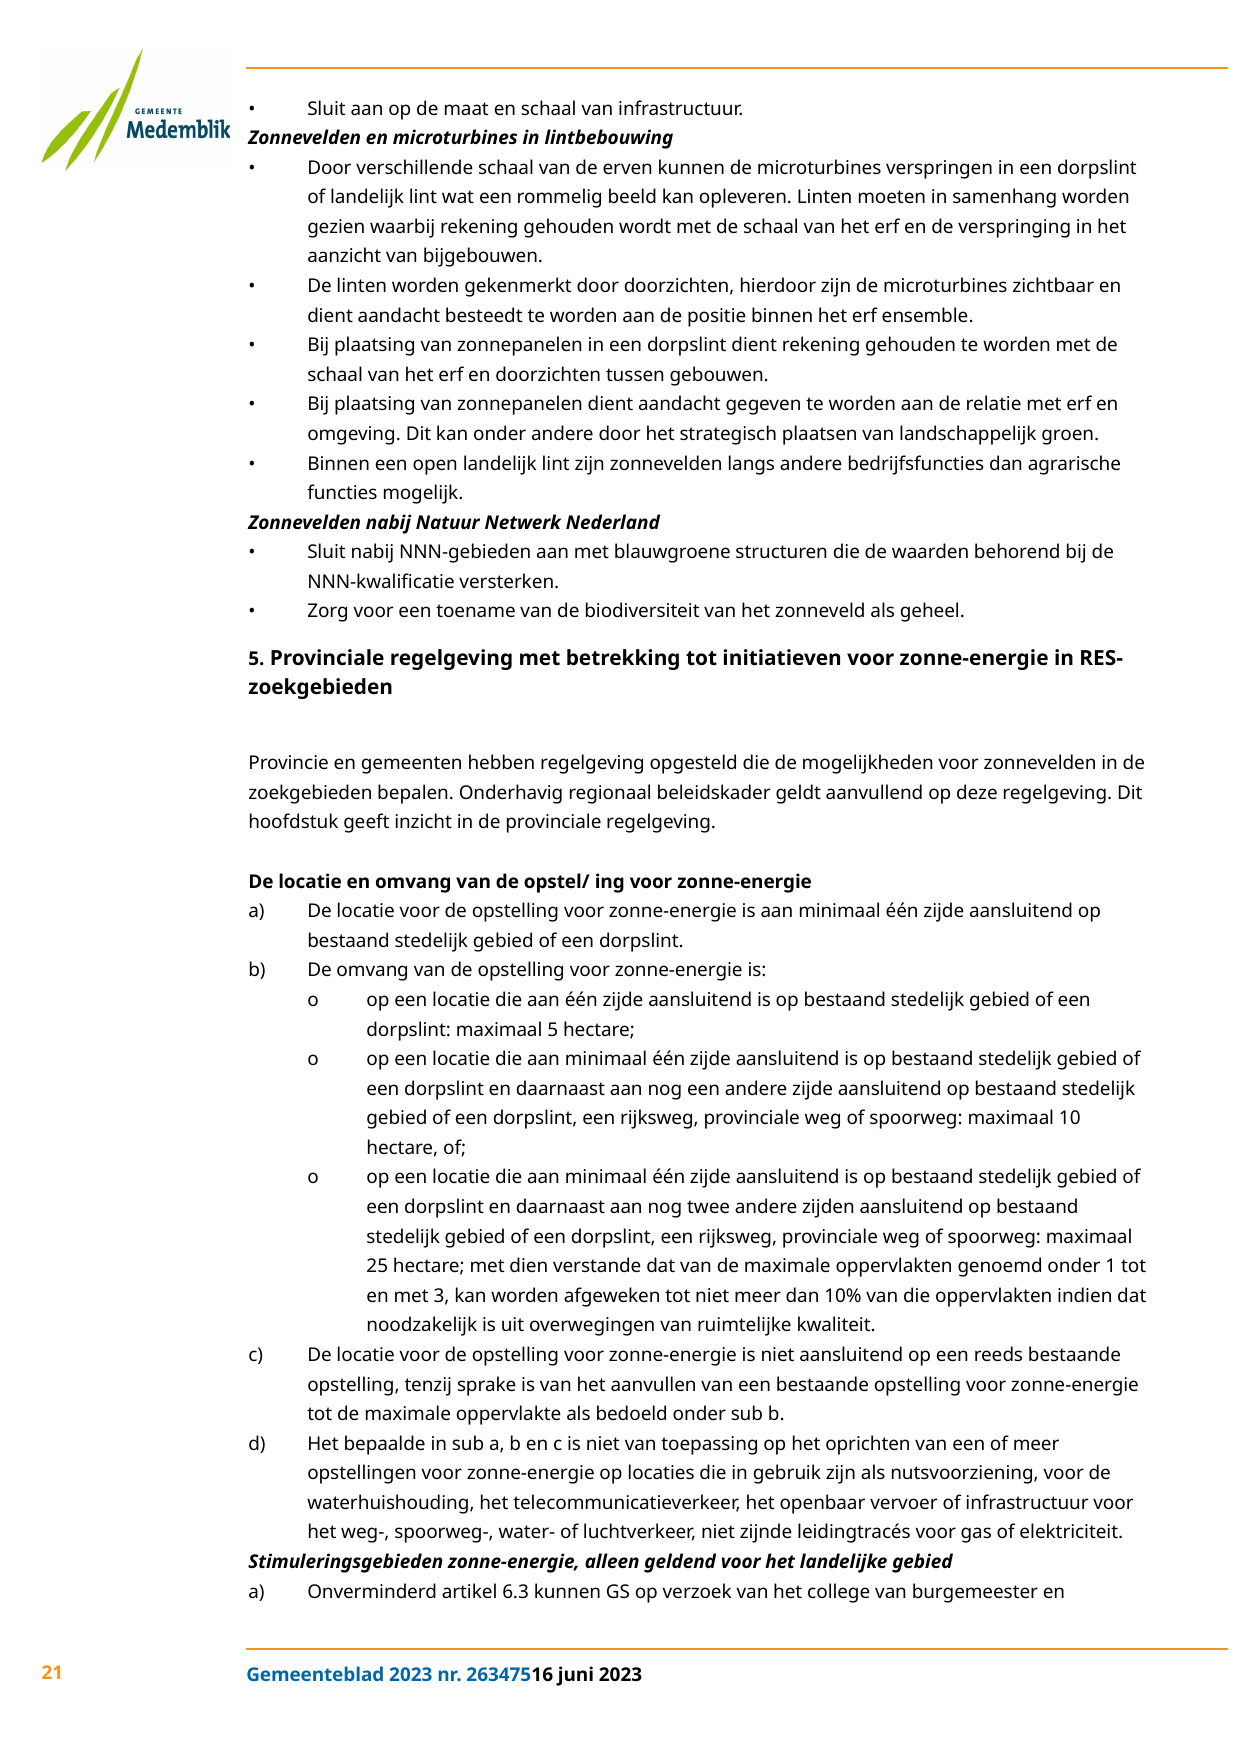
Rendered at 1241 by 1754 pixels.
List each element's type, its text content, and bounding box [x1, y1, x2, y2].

list De linten worden gekenmerkt door doorzichten, hierdoor zijn de microturbines zichtbaar en dient aandacht besteedt te worden aan de positie binnen het erf ensemble. [248, 272, 1152, 328]
list Zorg voor een toename van de biodiversiteit van het zonneveld als geheel. [248, 598, 1152, 623]
text Zonnevelden nabij Natuur Netwerk Nederland [248, 509, 1152, 535]
list Binnen een open landelijk lint zijn zonnevelden langs andere bedrijfsfuncties dan agrarische functies mogelijk. [248, 450, 1152, 505]
list De locatie voor de opstelling voor zonne-energie is niet aansluitend op een reeds bestaande opstelling, tenzij sprake is van het aanvullen van een bestaande opstelling voor zonne-energie tot de maximale oppervlakte als bedoeld onder sub b. [248, 1341, 1152, 1426]
list op een locatie die aan minimaal één zijde aansluitend is op bestaand stedelijk gebied of een dorpslint en daarnaast aan nog twee andere zijden aansluitend op bestaand stedelijk gebied of een dorpslint, een rijksweg, provinciale weg of spoorweg: maximaal 25 hectare; met dien verstande dat van de maximale oppervlakten genoemd onder 1 tot en met 3, kan worden afgeweken tot niet meer dan 10% van die oppervlakten indien dat noodzakelijk is uit overwegingen van ruimtelijke kwaliteit. [307, 1164, 1152, 1337]
list Sluit nabij NNN-gebieden aan met blauwgroene structuren die de waarden behorend bij de NNN-kwalificatie versterken. [248, 538, 1152, 594]
list Het bepaalde in sub a, b en c is niet van toepassing op het oprichten van een of meer opstellingen voor zonne-energie op locaties die in gebruik zijn als nutsvoorziening, voor de waterhuishouding, het telecommunicatieverkeer, het openbaar vervoer of infrastructuur voor het weg-, spoorweg-, water- of luchtverkeer, niet zijnde leidingtracés voor gas of elektriciteit. [248, 1430, 1152, 1544]
picture [41, 47, 231, 172]
list Onverminderd artikel 6.3 kunnen GS op verzoek van het college van burgemeester en [248, 1578, 1152, 1603]
list De locatie voor de opstelling voor zonne-energie is aan minimaal één zijde aansluitend op bestaand stedelijk gebied of een dorpslint. [248, 897, 1152, 953]
list op een locatie die aan één zijde aansluitend is op bestaand stedelijk gebied of een dorpslint: maximaal 5 hectare; [307, 986, 1152, 1041]
list op een locatie die aan minimaal één zijde aansluitend is op bestaand stedelijk gebied of een dorpslint en daarnaast aan nog een andere zijde aansluitend op bestaand stedelijk gebied of een dorpslint, een rijksweg, provinciale weg of spoorweg: maximaal 10 hectare, of; [307, 1045, 1152, 1160]
text 5. Provinciale regelgeving met betrekking tot initiatieven voor zonne-energie in RES-zoekgebieden [248, 643, 1152, 700]
text Stimuleringsgebieden zonne-energie, alleen geldend voor het landelijke gebied [248, 1548, 1152, 1574]
list De omvang van de opstelling voor zonne-energie is: [248, 957, 1152, 982]
text De locatie en omvang van de opstel/ ing voor zonne-energie [248, 868, 1152, 893]
text Zonnevelden en microturbines in lintbebouwing [248, 124, 1152, 150]
list Bij plaatsing van zonnepanelen dient aandacht gegeven te worden aan de relatie met erf en omgeving. Dit kan onder andere door het strategisch plaatsen van landschappelijk groen. [248, 391, 1152, 446]
list Door verschillende schaal van de erven kunnen de microturbines verspringen in een dorpslint of landelijk lint wat een rommelig beeld kan opleveren. Linten moeten in samenhang worden gezien waarbij rekening gehouden wordt met de schaal van het erf en de verspringing in het aanzicht van bijgebouwen. [248, 154, 1152, 268]
list Bij plaatsing van zonnepanelen in een dorpslint dient rekening gehouden te worden met de schaal van het erf en doorzichten tussen gebouwen. [248, 331, 1152, 387]
text Provincie en gemeenten hebben regelgeving opgesteld die de mogelijkheden voor zonnevelden in de zoekgebieden bepalen. Onderhavig regionaal beleidskader geldt aanvullend op deze regelgeving. Dit hoofdstuk geeft inzicht in de provinciale regelgeving. [248, 749, 1152, 834]
list Sluit aan op de maat en schaal van infrastructuur. [248, 95, 1152, 121]
